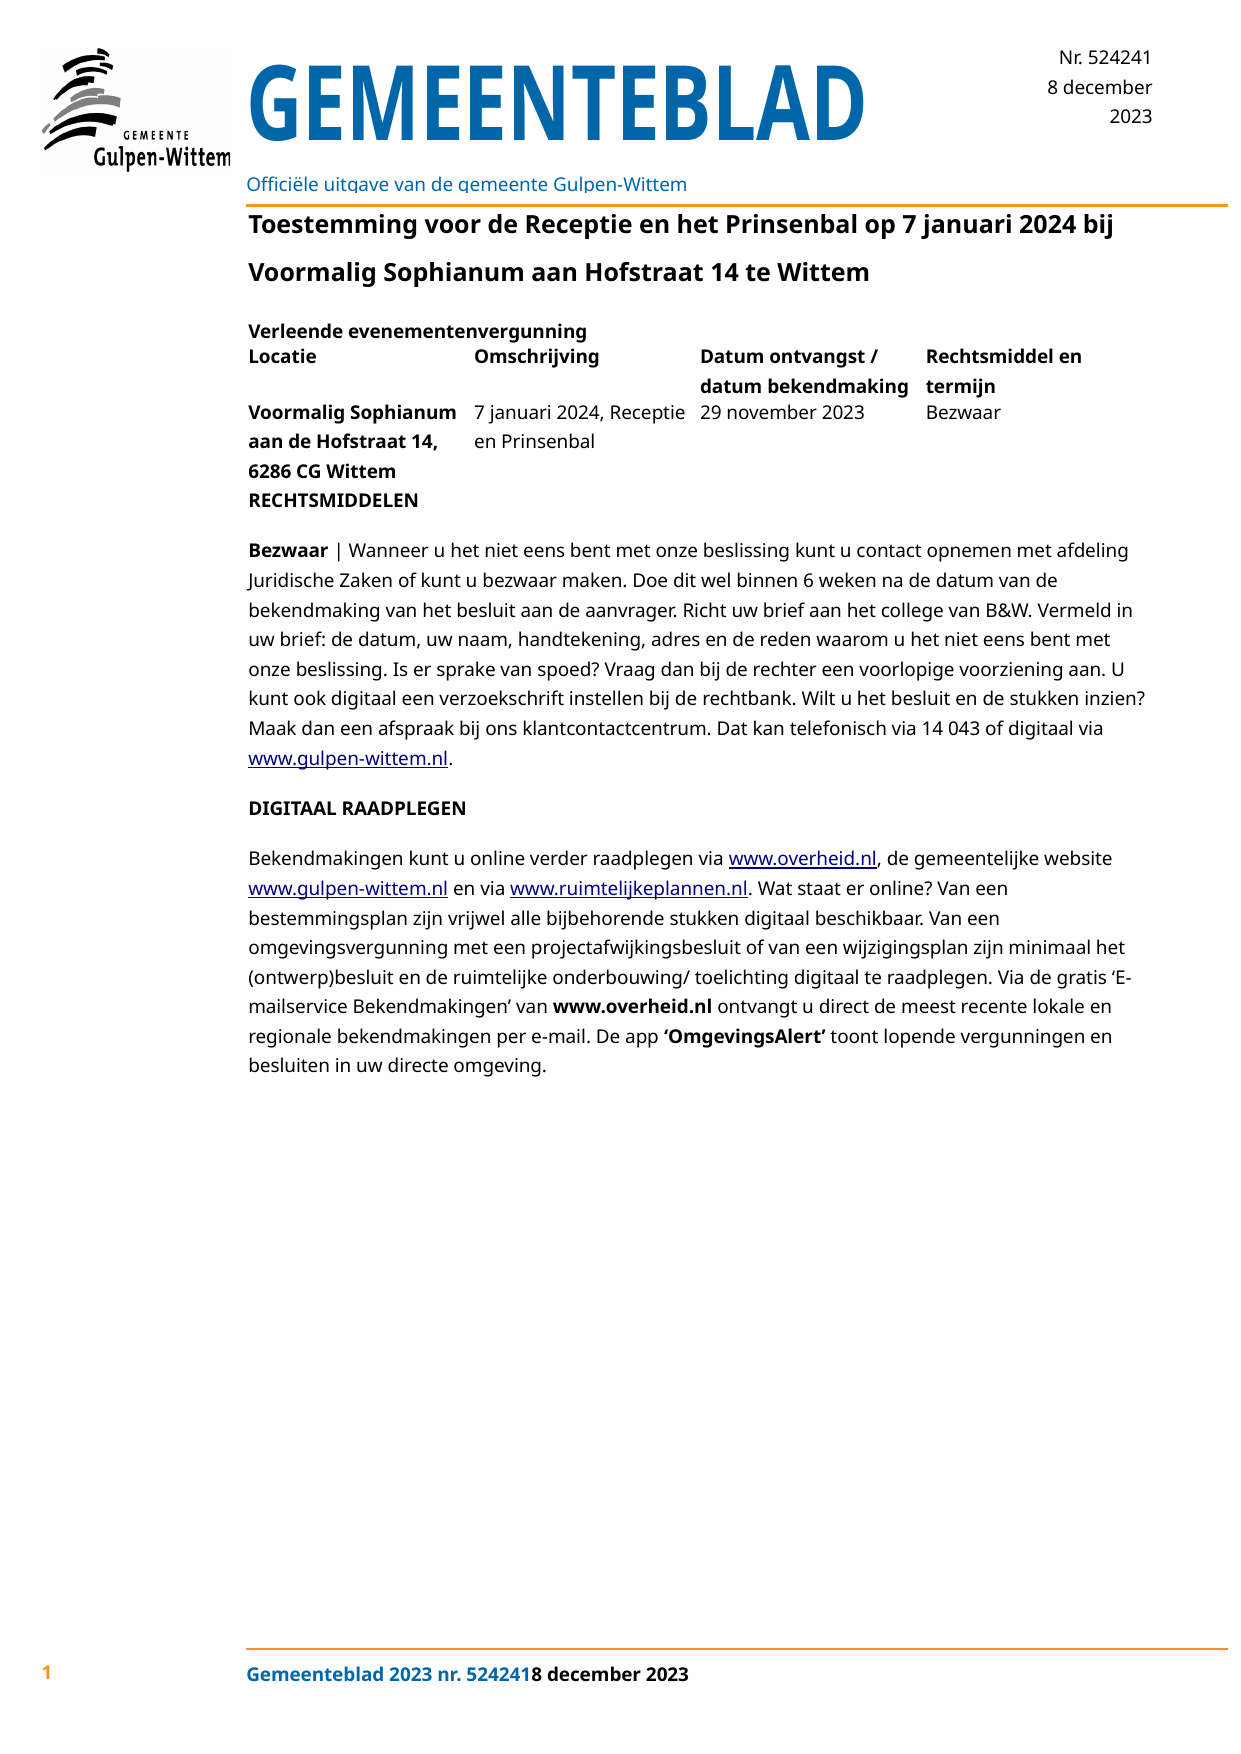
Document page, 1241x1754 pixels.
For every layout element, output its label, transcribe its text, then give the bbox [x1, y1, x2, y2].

table_cell Locatie [248, 344, 474, 399]
table_cell Bezwaar [926, 399, 1152, 484]
text Toestemming voor de Receptie en het Prinsenbal op 7 januari 2024 bij Voormalig Sophianum aan Hofstraat 14 te Wittem [248, 207, 1152, 288]
table_cell 29 november 2023 [700, 399, 926, 484]
text RECHTSMIDDELEN [248, 487, 1152, 513]
table_cell 7 januari 2024, Receptie en Prinsenbal [474, 399, 700, 484]
picture [41, 47, 231, 172]
table_cell Rechtsmiddel en termijn [926, 344, 1152, 399]
text Bekendmakingen kunt u online verder raadplegen via www.overheid.nl, de gemeentelijke website www.gulpen-wittem.nl en via www.ruimtelijkeplannen.nl. Wat staat er online? Van een bestemmingsplan zijn vrijwel alle bijbehorende stukken digitaal beschikbaar. Van een omgevingsvergunning met een projectafwijkingsbesluit of van een wijzigingsplan zijn minimaal het (ontwerp)besluit en de ruimtelijke onderbouwing/ toelichting digitaal te raadplegen. Via de gratis ‘E-mailservice Bekendmakingen’ van www.overheid.nl ontvangt u direct de meest recente lokale en regionale bekendmakingen per e-mail. De app ‘OmgevingsAlert’ toont lopende vergunningen en besluiten in uw directe omgeving. [248, 846, 1152, 1078]
table_header Verleende evenementenvergunning [248, 318, 1152, 344]
text DIGITAAL RAADPLEGEN [248, 795, 1152, 821]
table_cell Datum ontvangst / datum bekendmaking [700, 344, 926, 399]
table_cell Omschrijving [474, 344, 700, 399]
table_cell Voormalig Sophianum aan de Hofstraat 14, 6286 CG Wittem [248, 399, 474, 484]
text Bezwaar | Wanneer u het niet eens bent met onze beslissing kunt u contact opnemen met afdeling Juridische Zaken of kunt u bezwaar maken. Doe dit wel binnen 6 weken na de datum van de bekendmaking van het besluit aan de aanvrager. Richt uw brief aan het college van B&W. Vermeld in uw brief: de datum, uw naam, handtekening, adres en de reden waarom u het niet eens bent met onze beslissing. Is er sprake van spoed? Vraag dan bij de rechter een voorlopige voorziening aan. U kunt ook digitaal een verzoekschrift instellen bij de rechtbank. Wilt u het besluit en de stukken inzien? Maak dan een afspraak bij ons klantcontactcentrum. Dat kan telefonisch via 14 043 of digitaal via www.gulpen-wittem.nl. [248, 538, 1152, 770]
